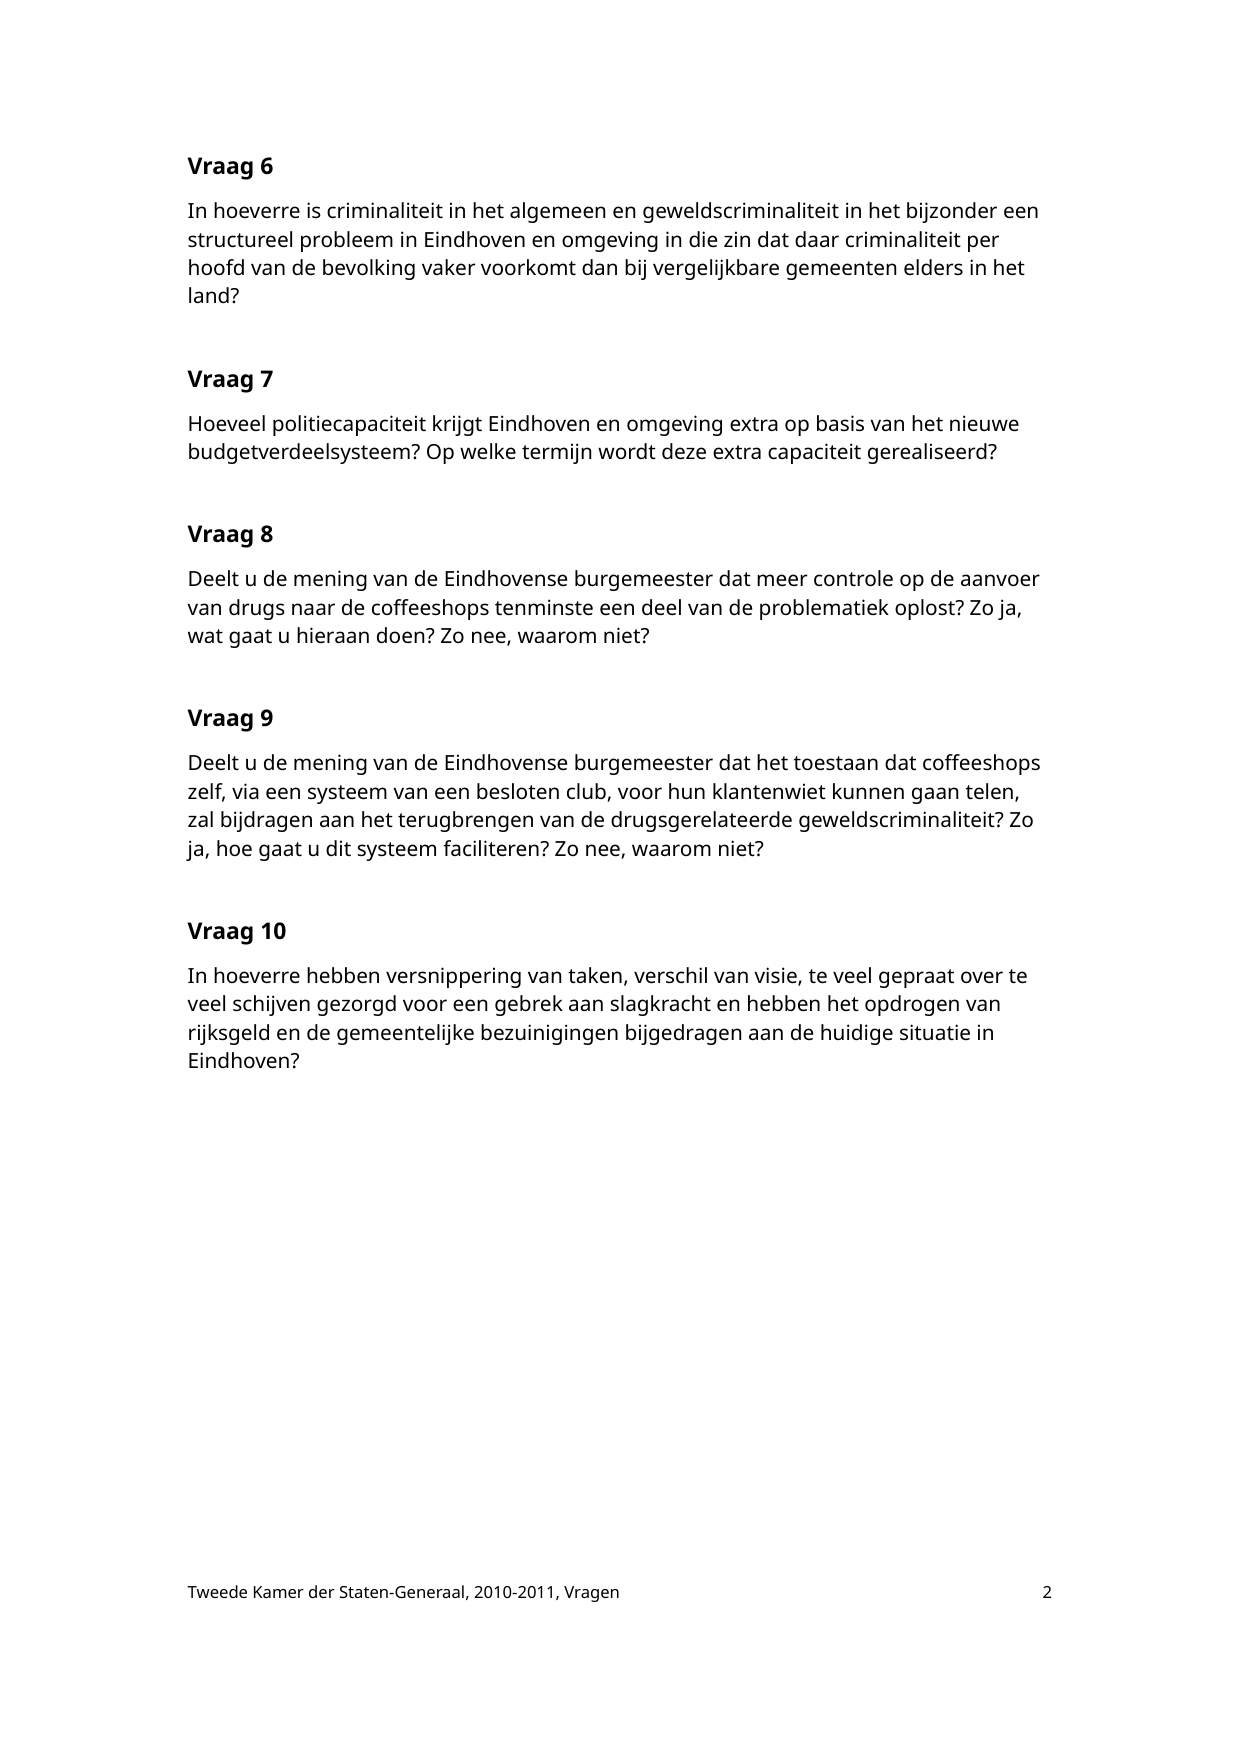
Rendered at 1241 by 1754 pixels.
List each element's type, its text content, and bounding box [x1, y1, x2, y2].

subtitle Vraag 8 [187, 518, 1053, 549]
subtitle Vraag 10 [187, 915, 1053, 946]
text In hoeverre is criminaliteit in het algemeen en geweldscriminaliteit in het bijzonder een structureel probleem in Eindhoven en omgeving in die zin dat daar criminaliteit per hoofd van de bevolking vaker voorkomt dan bij vergelijkbare gemeenten elders in het land? [187, 196, 1053, 310]
subtitle Vraag 9 [187, 702, 1053, 733]
subtitle Vraag 7 [187, 362, 1053, 394]
text Deelt u de mening van de Eindhovense burgemeester dat het toestaan dat coffeeshops zelf, via een systeem van een besloten club, voor hun klantenwiet kunnen gaan telen, zal bijdragen aan het terugbrengen van de drugsgerelateerde geweldscriminaliteit? Zo ja, hoe gaat u dit systeem faciliteren? Zo nee, waarom niet? [187, 748, 1053, 862]
text Hoeveel politiecapaciteit krijgt Eindhoven en omgeving extra op basis van het nieuwe budgetverdeelsysteem? Op welke termijn wordt deze extra capaciteit gerealiseerd? [187, 409, 1053, 466]
text In hoeverre hebben versnippering van taken, verschil van visie, te veel gepraat over te veel schijven gezorgd voor een gebrek aan slagkracht en hebben het opdrogen van rijksgeld en de gemeentelijke bezuinigingen bijgedragen aan de huidige situatie in Eindhoven? [187, 961, 1053, 1075]
subtitle Vraag 6 [187, 150, 1053, 181]
text Deelt u de mening van de Eindhovense burgemeester dat meer controle op de aanvoer van drugs naar de coffeeshops tenminste een deel van de problematiek oplost? Zo ja, wat gaat u hieraan doen? Zo nee, waarom niet? [187, 564, 1053, 650]
